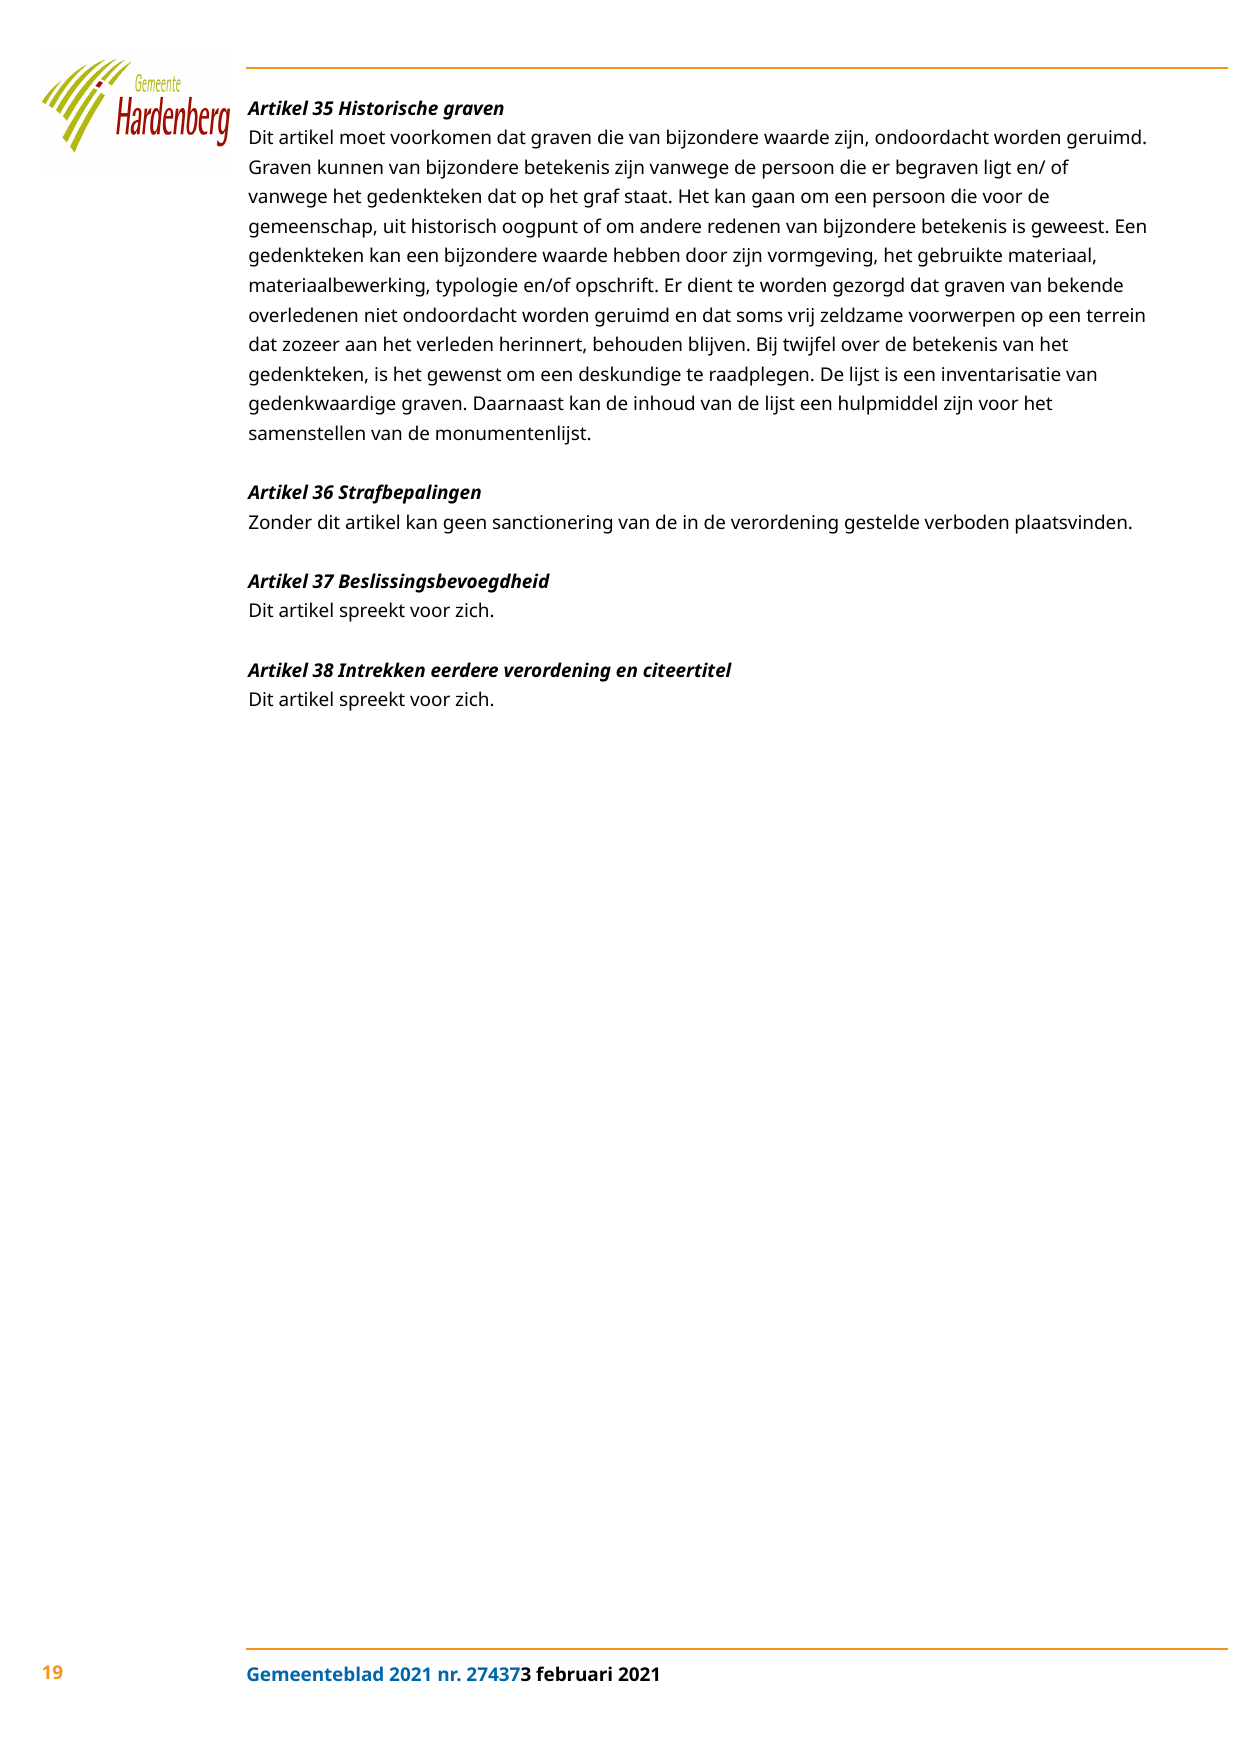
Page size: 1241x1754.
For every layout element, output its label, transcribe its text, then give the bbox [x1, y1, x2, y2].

text Artikel 36 Strafbepalingen [248, 479, 1152, 505]
text Dit artikel spreekt voor zich. [248, 686, 1152, 712]
text Artikel 35 Historische graven [248, 95, 1152, 121]
text Dit artikel moet voorkomen dat graven die van bijzondere waarde zijn, ondoordacht worden geruimd. Graven kunnen van bijzondere betekenis zijn vanwege de persoon die er begraven ligt en/ of vanwege het gedenkteken dat op het graf staat. Het kan gaan om een persoon die voor de gemeenschap, uit historisch oogpunt of om andere redenen van bijzondere betekenis is geweest. Een gedenkteken kan een bijzondere waarde hebben door zijn vormgeving, het gebruikte materiaal, materiaalbewerking, typologie en/of opschrift. Er dient te worden gezorgd dat graven van bekende overledenen niet ondoordacht worden geruimd en dat soms vrij zeldzame voorwerpen op een terrein dat zozeer aan het verleden herinnert, behouden blijven. Bij twijfel over de betekenis van het gedenkteken, is het gewenst om een deskundige te raadplegen. De lijst is een inventarisatie van gedenkwaardige graven. Daarnaast kan de inhoud van de lijst een hulpmiddel zijn voor het samenstellen van de monumentenlijst. [248, 124, 1152, 446]
text Dit artikel spreekt voor zich. [248, 598, 1152, 623]
text Artikel 38 Intrekken eerdere verordening en citeertitel [248, 657, 1152, 683]
text Artikel 37 Beslissingsbevoegdheid [248, 568, 1152, 594]
text Zonder dit artikel kan geen sanctionering van de in de verordening gestelde verboden plaatsvinden. [248, 509, 1152, 535]
picture [41, 47, 231, 172]
